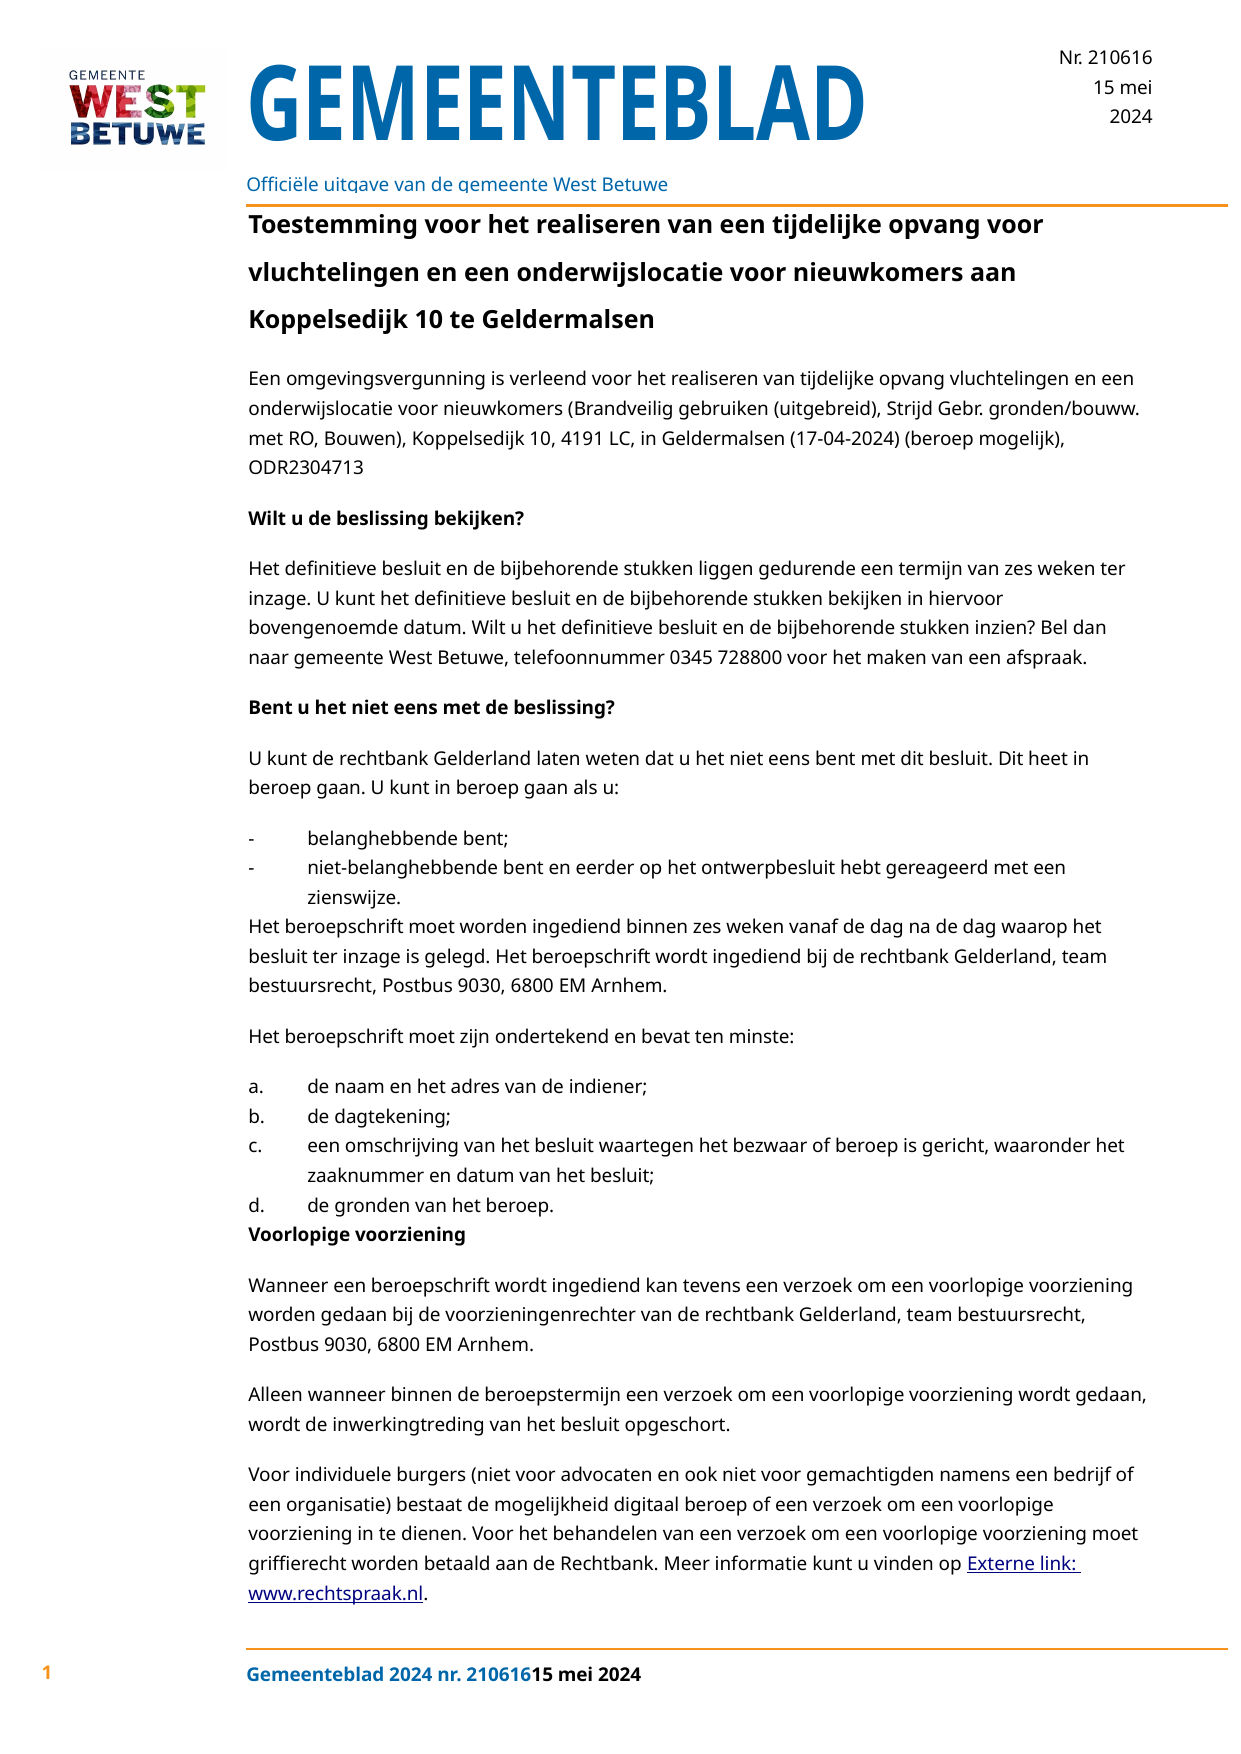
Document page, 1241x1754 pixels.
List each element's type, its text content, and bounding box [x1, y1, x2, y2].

text Het definitieve besluit en de bijbehorende stukken liggen gedurende een termijn van zes weken ter inzage. U kunt het definitieve besluit en de bijbehorende stukken bekijken in hiervoor bovengenoemde datum. Wilt u het definitieve besluit en de bijbehorende stukken inzien? Bel dan naar gemeente West Betuwe, telefoonnummer 0345 728800 voor het maken van een afspraak. [248, 555, 1152, 669]
list de gronden van het beroep. [248, 1192, 1152, 1217]
text Het beroepschrift moet worden ingediend binnen zes weken vanaf de dag na de dag waarop het besluit ter inzage is gelegd. Het beroepschrift wordt ingediend bij de rechtbank Gelderland, team bestuursrecht, Postbus 9030, 6800 EM Arnhem. [248, 913, 1152, 998]
list de naam en het adres van de indiener; [248, 1073, 1152, 1099]
list een omschrijving van het besluit waartegen het bezwaar of beroep is gericht, waaronder het zaaknummer en datum van het besluit; [248, 1133, 1152, 1188]
text Alleen wanneer binnen de beroepstermijn een verzoek om een voorlopige voorziening wordt gedaan, wordt de inwerkingtreding van het besluit opgeschort. [248, 1381, 1152, 1437]
text Bent u het niet eens met de beslissing? [248, 694, 1152, 720]
list belanghebbende bent; [248, 825, 1152, 850]
text Wilt u de beslissing bekijken? [248, 505, 1152, 530]
list de dagtekening; [248, 1103, 1152, 1129]
text Voor individuele burgers (niet voor advocaten en ook niet voor gemachtigden namens een bedrijf of een organisatie) bestaat de mogelijkheid digitaal beroep of een verzoek om een voorlopige voorziening in te dienen. Voor het behandelen van een verzoek om een voorlopige voorziening moet griffierecht worden betaald aan de Rechtbank. Meer informatie kunt u vinden op Externe link: www.rechtspraak.nl. [248, 1461, 1152, 1605]
text Voorlopige voorziening [248, 1221, 1152, 1247]
text Een omgevingsvergunning is verleend voor het realiseren van tijdelijke opvang vluchtelingen en een onderwijslocatie voor nieuwkomers (Brandveilig gebruiken (uitgebreid), Strijd Gebr. gronden/bouww. met RO, Bouwen), Koppelsedijk 10, 4191 LC, in Geldermalsen (17-04-2024) (beroep mogelijk), ODR2304713 [248, 366, 1152, 480]
text U kunt de rechtbank Gelderland laten weten dat u het niet eens bent met dit besluit. Dit heet in beroep gaan. U kunt in beroep gaan als u: [248, 745, 1152, 800]
list niet-belanghebbende bent en eerder op het ontwerpbesluit hebt gereageerd met een zienswijze. [248, 854, 1152, 909]
text Het beroepschrift moet zijn ondertekend en bevat ten minste: [248, 1023, 1152, 1049]
picture [41, 47, 231, 172]
text Toestemming voor het realiseren van een tijdelijke opvang voor vluchtelingen en een onderwijslocatie voor nieuwkomers aan Koppelsedijk 10 te Geldermalsen [248, 207, 1152, 336]
text Wanneer een beroepschrift wordt ingediend kan tevens een verzoek om een voorlopige voorziening worden gedaan bij de voorzieningenrechter van de rechtbank Gelderland, team bestuursrecht, Postbus 9030, 6800 EM Arnhem. [248, 1272, 1152, 1357]
